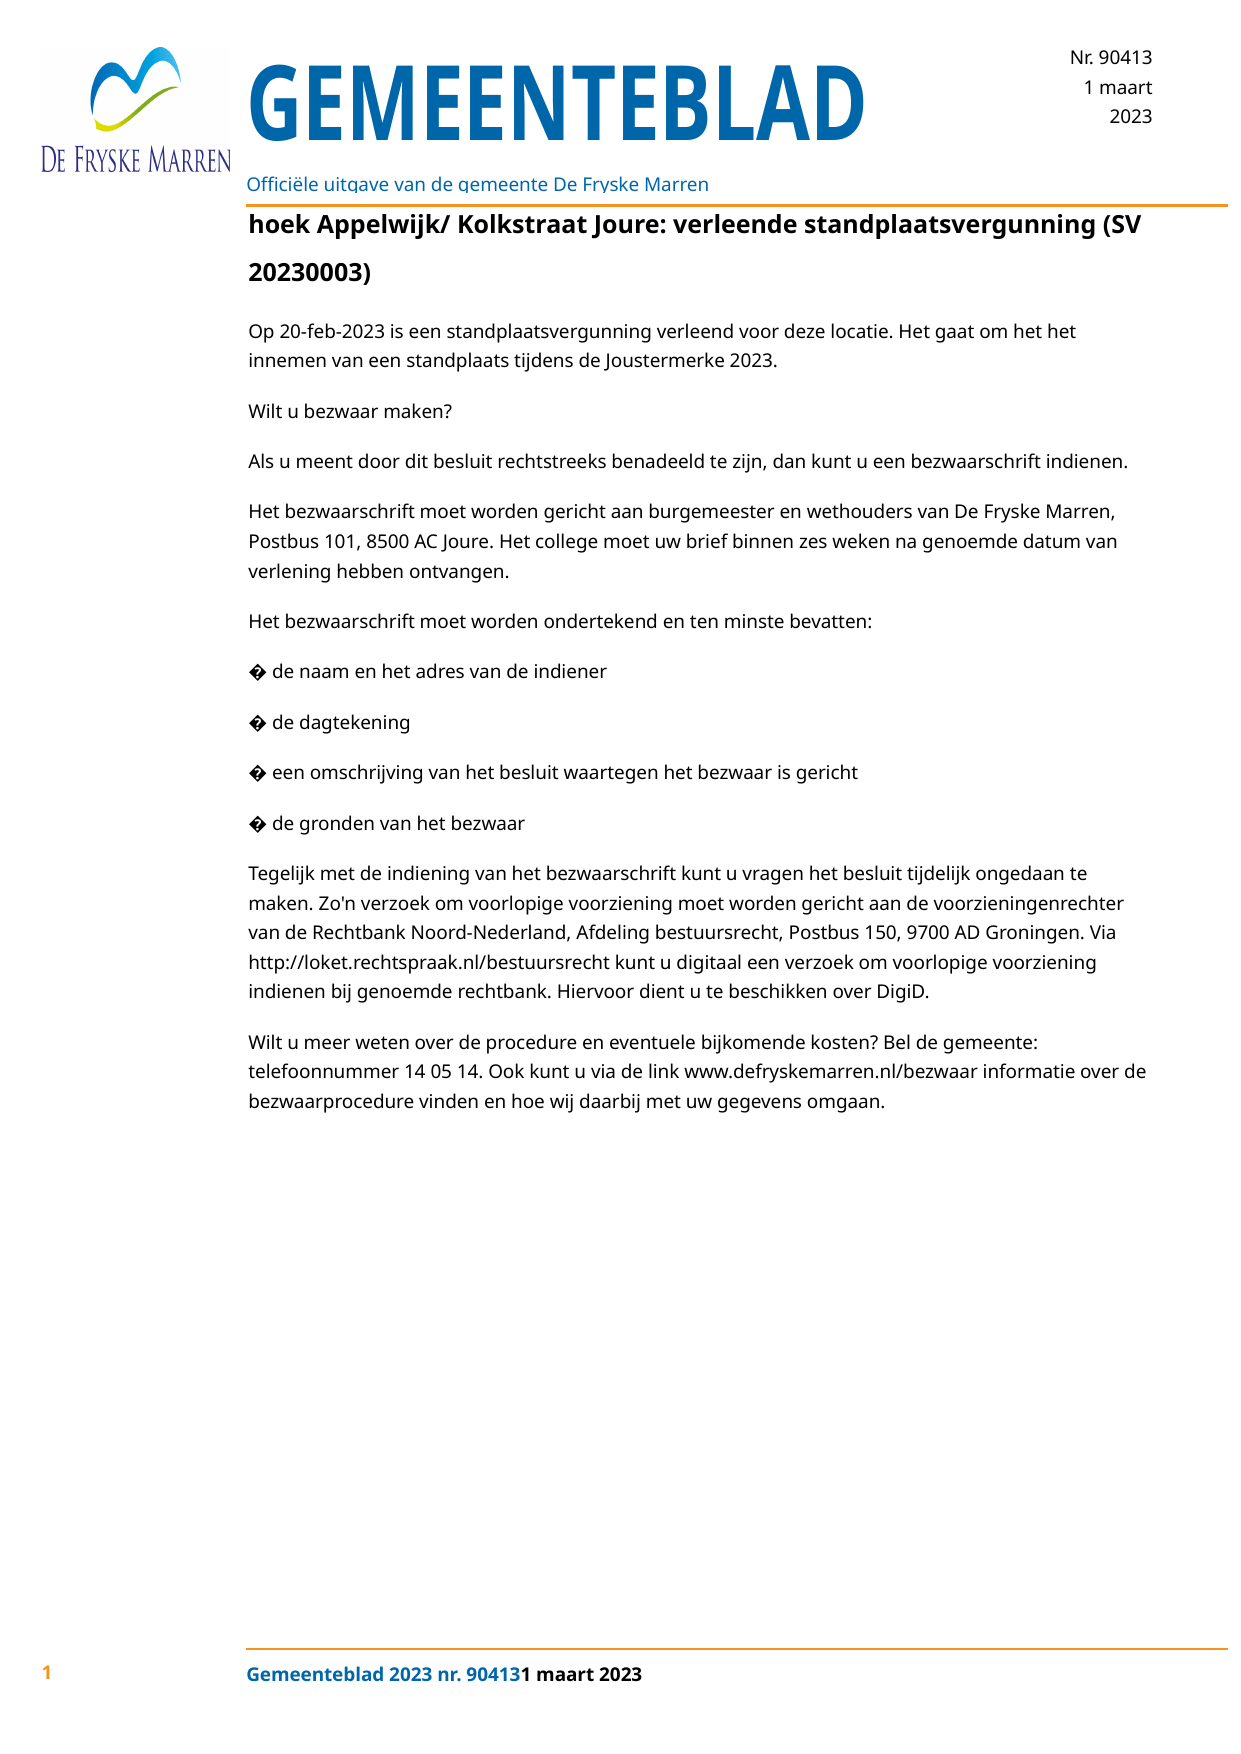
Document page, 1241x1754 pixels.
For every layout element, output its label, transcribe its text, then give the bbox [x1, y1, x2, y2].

text Als u meent door dit besluit rechtstreeks benadeeld te zijn, dan kunt u een bezwaarschrift indienen. [248, 448, 1152, 474]
text � een omschrijving van het besluit waartegen het bezwaar is gericht [248, 759, 1152, 785]
text Op 20-feb-2023 is een standplaatsvergunning verleend voor deze locatie. Het gaat om het het innemen van een standplaats tijdens de Joustermerke 2023. [248, 318, 1152, 373]
text Wilt u meer weten over de procedure en eventuele bijkomende kosten? Bel de gemeente: telefoonnummer 14 05 14. Ook kunt u via de link www.defryskemarren.nl/bezwaar informatie over de bezwaarprocedure vinden en hoe wij daarbij met uw gegevens omgaan. [248, 1029, 1152, 1114]
picture [41, 47, 231, 172]
text � de gronden van het bezwaar [248, 810, 1152, 836]
text Tegelijk met de indiening van het bezwaarschrift kunt u vragen het besluit tijdelijk ongedaan te maken. Zo'n verzoek om voorlopige voorziening moet worden gericht aan de voorzieningenrechter van de Rechtbank Noord-Nederland, Afdeling bestuursrecht, Postbus 150, 9700 AD Groningen. Via http://loket.rechtspraak.nl/bestuursrecht kunt u digitaal een verzoek om voorlopige voorziening indienen bij genoemde rechtbank. Hiervoor dient u te beschikken over DigiD. [248, 860, 1152, 1004]
text � de dagtekening [248, 709, 1152, 735]
text Het bezwaarschrift moet worden gericht aan burgemeester en wethouders van De Fryske Marren, Postbus 101, 8500 AC Joure. Het college moet uw brief binnen zes weken na genoemde datum van verlening hebben ontvangen. [248, 499, 1152, 584]
text � de naam en het adres van de indiener [248, 659, 1152, 684]
text Het bezwaarschrift moet worden ondertekend en ten minste bevatten: [248, 608, 1152, 634]
text Wilt u bezwaar maken? [248, 398, 1152, 424]
text hoek Appelwijk/ Kolkstraat Joure: verleende standplaatsvergunning (SV 20230003) [248, 207, 1152, 288]
